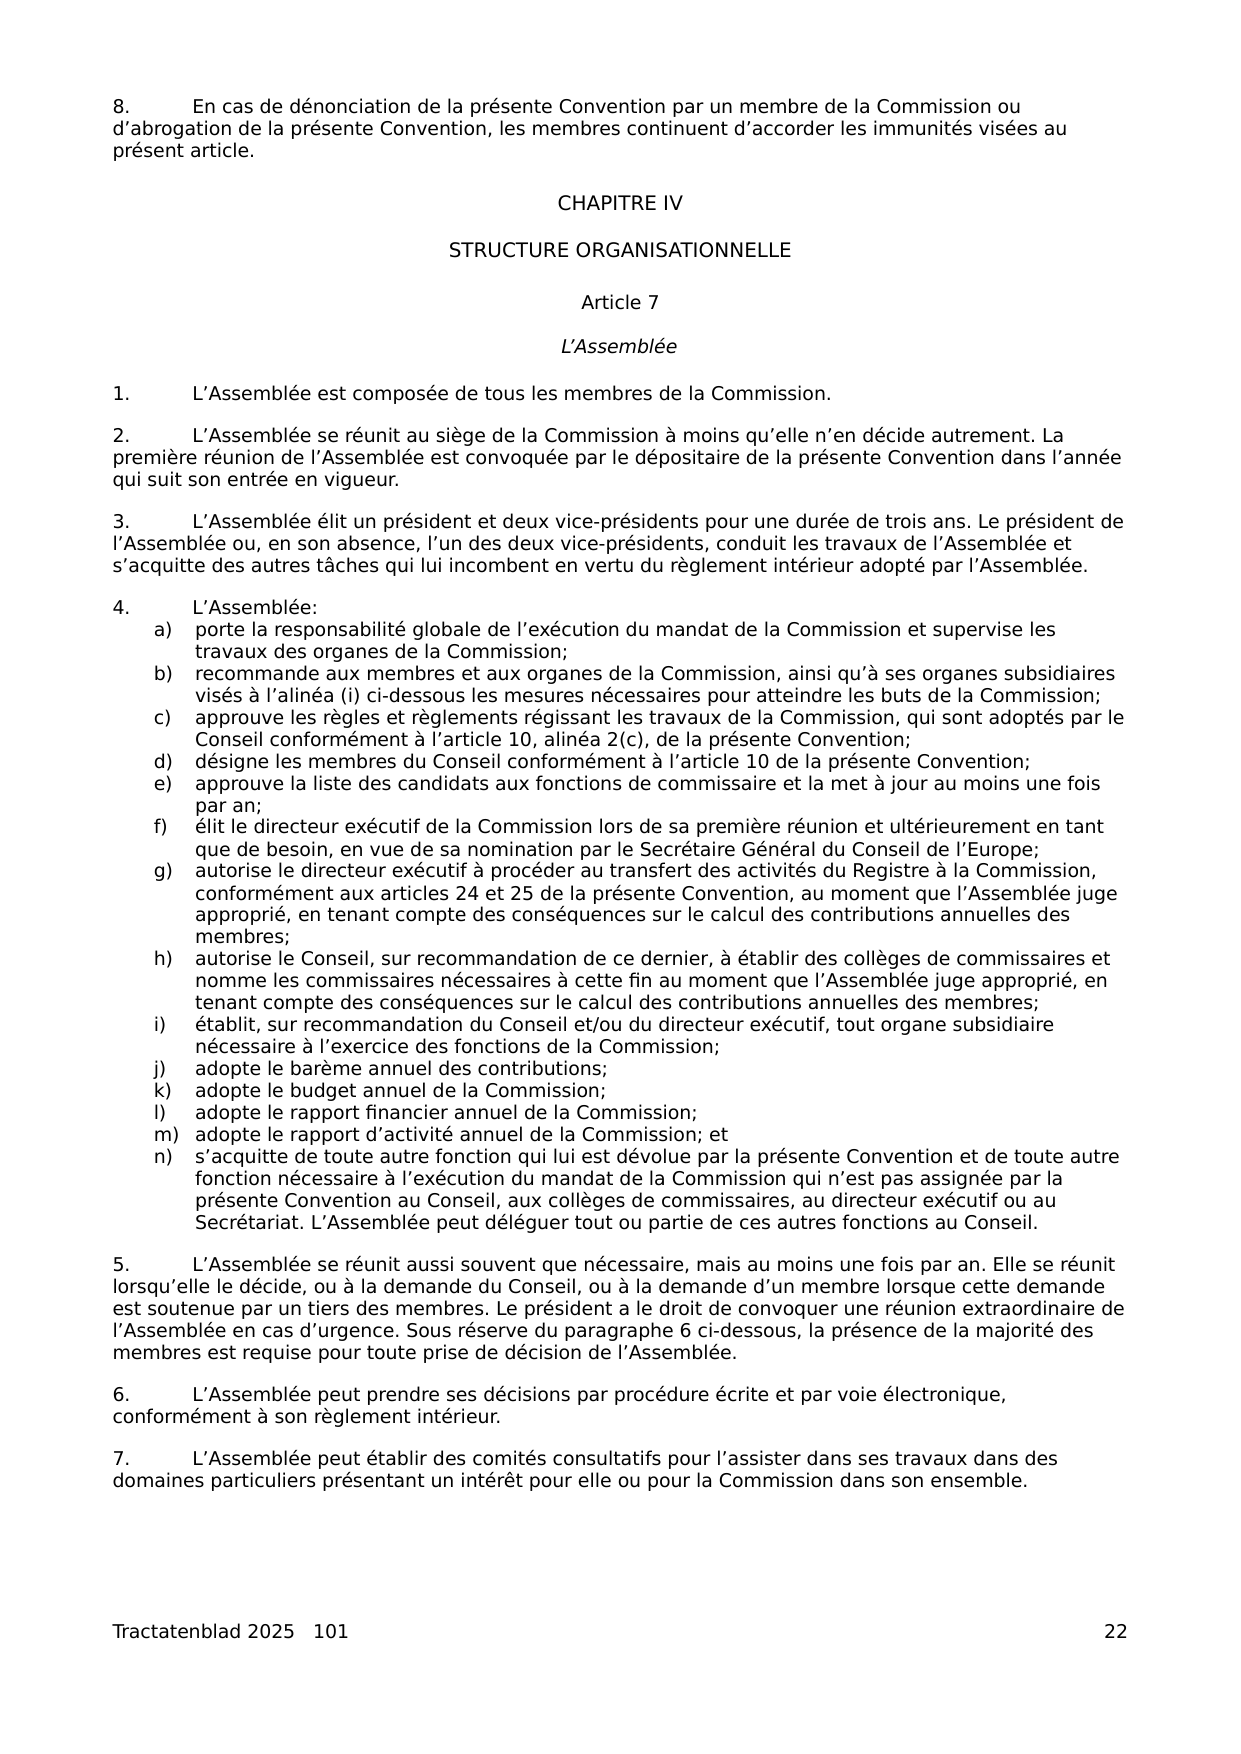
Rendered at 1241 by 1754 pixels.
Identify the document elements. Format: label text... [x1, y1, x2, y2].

text c) approuve les règles et règlements régissant les travaux de la Commission, qui sont adoptés par le Conseil conformément à l’article 10, alinéa 2(c), de la présente Convention; [153, 707, 1128, 751]
text 6. L’Assemblée peut prendre ses décisions par procédure écrite et par voie électronique, conformément à son règlement intérieur. [112, 1384, 1128, 1428]
text 3. L’Assemblée élit un président et deux vice-présidents pour une durée de trois ans. Le président de l’Assemblée ou, en son absence, l’un des deux vice-présidents, conduit les travaux de l’Assemblée et s’acquitte des autres tâches qui lui incombent en vertu du règlement intérieur adopté par l’Assemblée. [112, 511, 1128, 577]
text l) adopte le rapport financier annuel de la Commission; [153, 1102, 1128, 1124]
text e) approuve la liste des candidats aux fonctions de commissaire et la met à jour au moins une fois par an; [153, 772, 1128, 816]
text a) porte la responsabilité globale de l’exécution du mandat de la Commission et supervise les travaux des organes de la Commission; [153, 619, 1128, 663]
text j) adopte le barème annuel des contributions; [153, 1058, 1128, 1080]
text h) autorise le Conseil, sur recommandation de ce dernier, à établir des collèges de commissaires et nomme les commissaires nécessaires à cette fin au moment que l’Assemblée juge approprié, en tenant compte des conséquences sur le calcul des contributions annuelles des membres; [153, 948, 1128, 1014]
text 4. L’Assemblée: [112, 597, 1128, 619]
text d) désigne les membres du Conseil conformément à l’article 10 de la présente Convention; [153, 751, 1128, 772]
text g) autorise le directeur exécutif à procéder au transfert des activités du Registre à la Commission, conformément aux articles 24 et 25 de la présente Convention, au moment que l’Assemblée juge approprié, en tenant compte des conséquences sur le calcul des contributions annuelles des membres; [153, 860, 1128, 948]
text 5. L’Assemblée se réunit aussi souvent que nécessaire, mais au moins une fois par an. Elle se réunit lorsqu’elle le décide, ou à la demande du Conseil, ou à la demande d’un membre lorsque cette demande est soutenue par un tiers des membres. Le président a le droit de convoquer une réunion extraordinaire de l’Assemblée en cas d’urgence. Sous réserve du paragraphe 6 ci-dessous, la présence de la majorité des membres est requise pour toute prise de décision de l’Assemblée. [112, 1254, 1128, 1364]
text 2. L’Assemblée se réunit au siège de la Commission à moins qu’elle n’en décide autrement. La première réunion de l’Assemblée est convoquée par le dépositaire de la présente Convention dans l’année qui suit son entrée en vigueur. [112, 425, 1128, 491]
text k) adopte le budget annuel de la Commission; [153, 1080, 1128, 1102]
text m) adopte le rapport d’activité annuel de la Commission; et [153, 1124, 1128, 1146]
text 7. L’Assemblée peut établir des comités consultatifs pour l’assister dans ses travaux dans des domaines particuliers présentant un intérêt pour elle ou pour la Commission dans son ensemble. [112, 1448, 1128, 1492]
subtitle Article 7 L’Assemblée [112, 292, 1128, 358]
text n) s’acquitte de toute autre fonction qui lui est dévolue par la présente Convention et de toute autre fonction nécessaire à l’exécution du mandat de la Commission qui n’est pas assignée par la présente Convention au Conseil, aux collèges de commissaires, au directeur exécutif ou au Secrétariat. L’Assemblée peut déléguer tout ou partie de ces autres fonctions au Conseil. [153, 1146, 1128, 1234]
text b) recommande aux membres et aux organes de la Commission, ainsi qu’à ses organes subsidiaires visés à l’alinéa (i) ci-dessous les mesures nécessaires pour atteindre les buts de la Commission; [153, 663, 1128, 707]
subtitle CHAPITRE IV STRUCTURE ORGANISATIONNELLE [112, 192, 1128, 262]
text i) établit, sur recommandation du Conseil et/ou du directeur exécutif, tout organe subsidiaire nécessaire à l’exercice des fonctions de la Commission; [153, 1014, 1128, 1058]
text f) élit le directeur exécutif de la Commission lors de sa première réunion et ultérieurement en tant que de besoin, en vue de sa nomination par le Secrétaire Général du Conseil de l’Europe; [153, 816, 1128, 860]
text 1. L’Assemblée est composée de tous les membres de la Commission. [112, 383, 1128, 405]
text 8. En cas de dénonciation de la présente Convention par un membre de la Commission ou d’abrogation de la présente Convention, les membres continuent d’accorder les immunités visées au présent article. [112, 96, 1128, 162]
